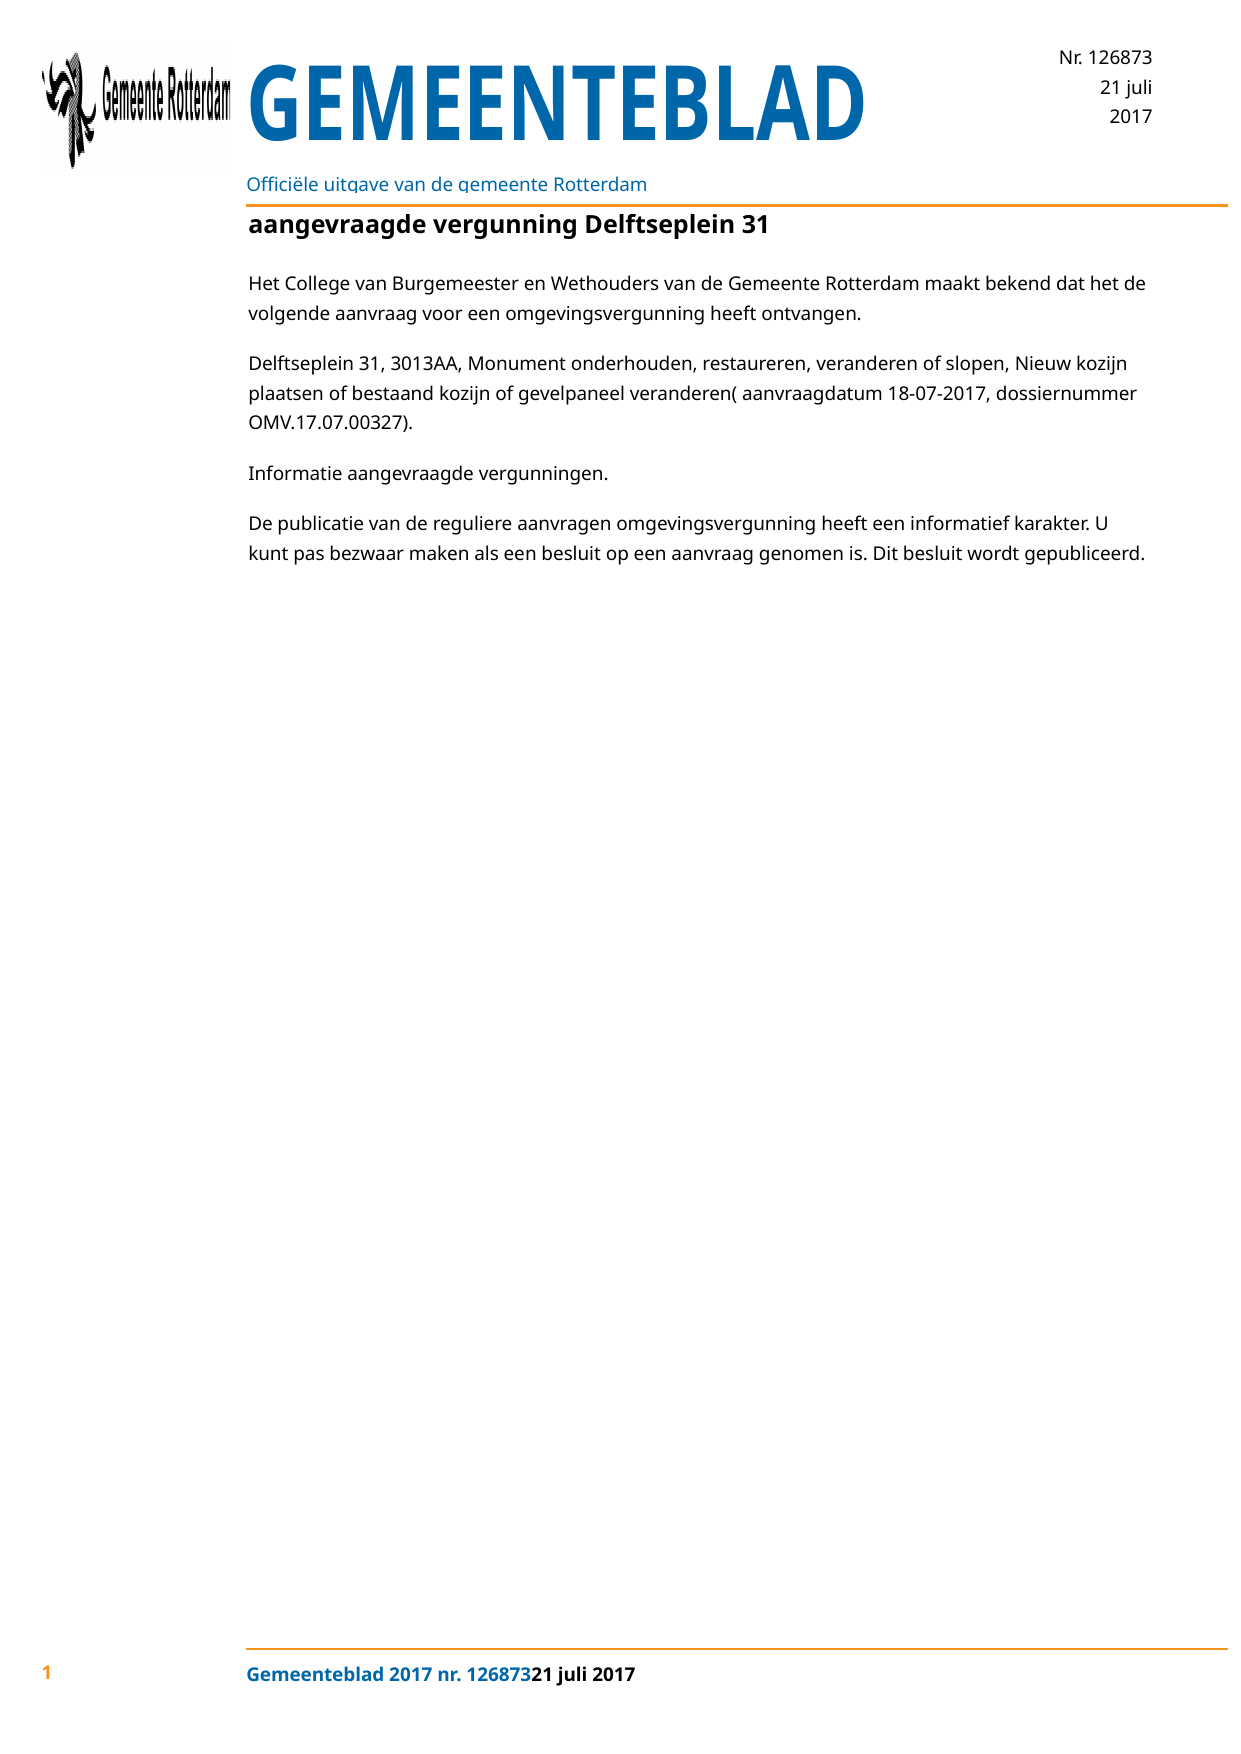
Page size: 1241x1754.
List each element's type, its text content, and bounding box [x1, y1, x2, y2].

text aangevraagde vergunning Delftseplein 31 [248, 207, 1152, 241]
text Delftseplein 31, 3013AA, Monument onderhouden, restaureren, veranderen of slopen, Nieuw kozijn plaatsen of bestaand kozijn of gevelpaneel veranderen( aanvraagdatum 18-07-2017, dossiernummer OMV.17.07.00327). [248, 350, 1152, 435]
picture [41, 47, 231, 172]
text De publicatie van de reguliere aanvragen omgevingsvergunning heeft een informatief karakter. U kunt pas bezwaar maken als een besluit op een aanvraag genomen is. Dit besluit wordt gepubliceerd. [248, 510, 1152, 566]
text Informatie aangevraagde vergunningen. [248, 460, 1152, 486]
text Het College van Burgemeester en Wethouders van de Gemeente Rotterdam maakt bekend dat het de volgende aanvraag voor een omgevingsvergunning heeft ontvangen. [248, 270, 1152, 326]
